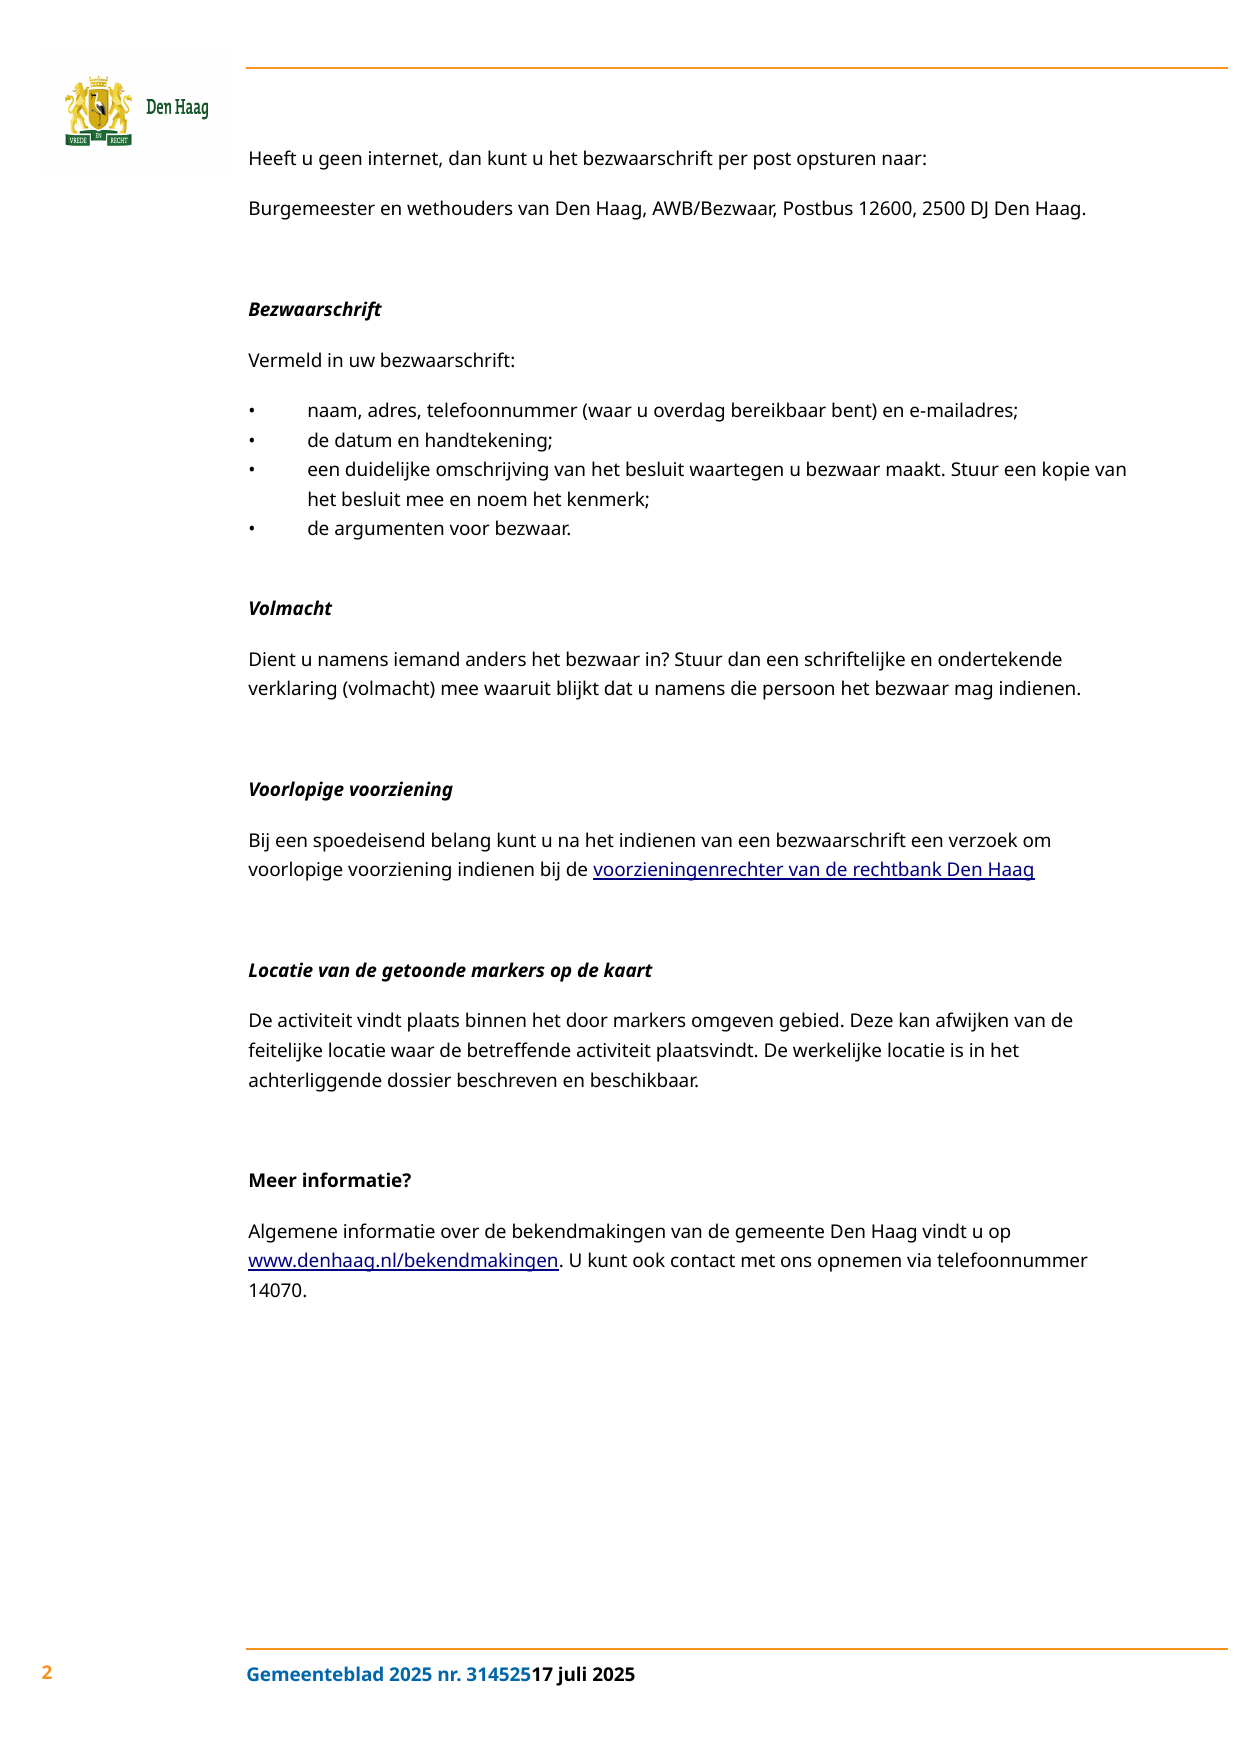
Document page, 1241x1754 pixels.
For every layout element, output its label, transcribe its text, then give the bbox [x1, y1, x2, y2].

text Burgemeester en wethouders van Den Haag, AWB/Bezwaar, Postbus 12600, 2500 DJ Den Haag. [248, 196, 1152, 221]
text Algemene informatie over de bekendmakingen van de gemeente Den Haag vindt u op www.denhaag.nl/bekendmakingen. U kunt ook contact met ons opnemen via telefoonnummer 14070. [248, 1218, 1152, 1303]
text De activiteit vindt plaats binnen het door markers omgeven gebied. Deze kan afwijken van de feitelijke locatie waar de betreffende activiteit plaatsvindt. De werkelijke locatie is in het achterliggende dossier beschreven en beschikbaar. [248, 1008, 1152, 1093]
text Bezwaarschrift [248, 296, 1152, 322]
list naam, adres, telefoonnummer (waar u overdag bereikbaar bent) en e-mailadres; [248, 397, 1152, 423]
text Heeft u geen internet, dan kunt u het bezwaarschrift per post opsturen naar: [248, 145, 1152, 171]
picture [41, 47, 231, 172]
text Voorlopige voorziening [248, 776, 1152, 802]
text Dient u namens iemand anders het bezwaar in? Stuur dan een schriftelijke en ondertekende verklaring (volmacht) mee waaruit blijkt dat u namens die persoon het bezwaar mag indienen. [248, 646, 1152, 701]
text Bij een spoedeisend belang kunt u na het indienen van een bezwaarschrift een verzoek om voorlopige voorziening indienen bij de voorzieningenrechter van de rechtbank Den Haag [248, 827, 1152, 882]
list een duidelijke omschrijving van het besluit waartegen u bezwaar maakt. Stuur een kopie van het besluit mee en noem het kenmerk; [248, 456, 1152, 512]
text Vermeld in uw bezwaarschrift: [248, 347, 1152, 373]
text Volmacht [248, 596, 1152, 621]
text Meer informatie? [248, 1168, 1152, 1193]
text Locatie van de getoonde markers op de kaart [248, 957, 1152, 983]
list de argumenten voor bezwaar. [248, 516, 1152, 541]
list de datum en handtekening; [248, 427, 1152, 453]
